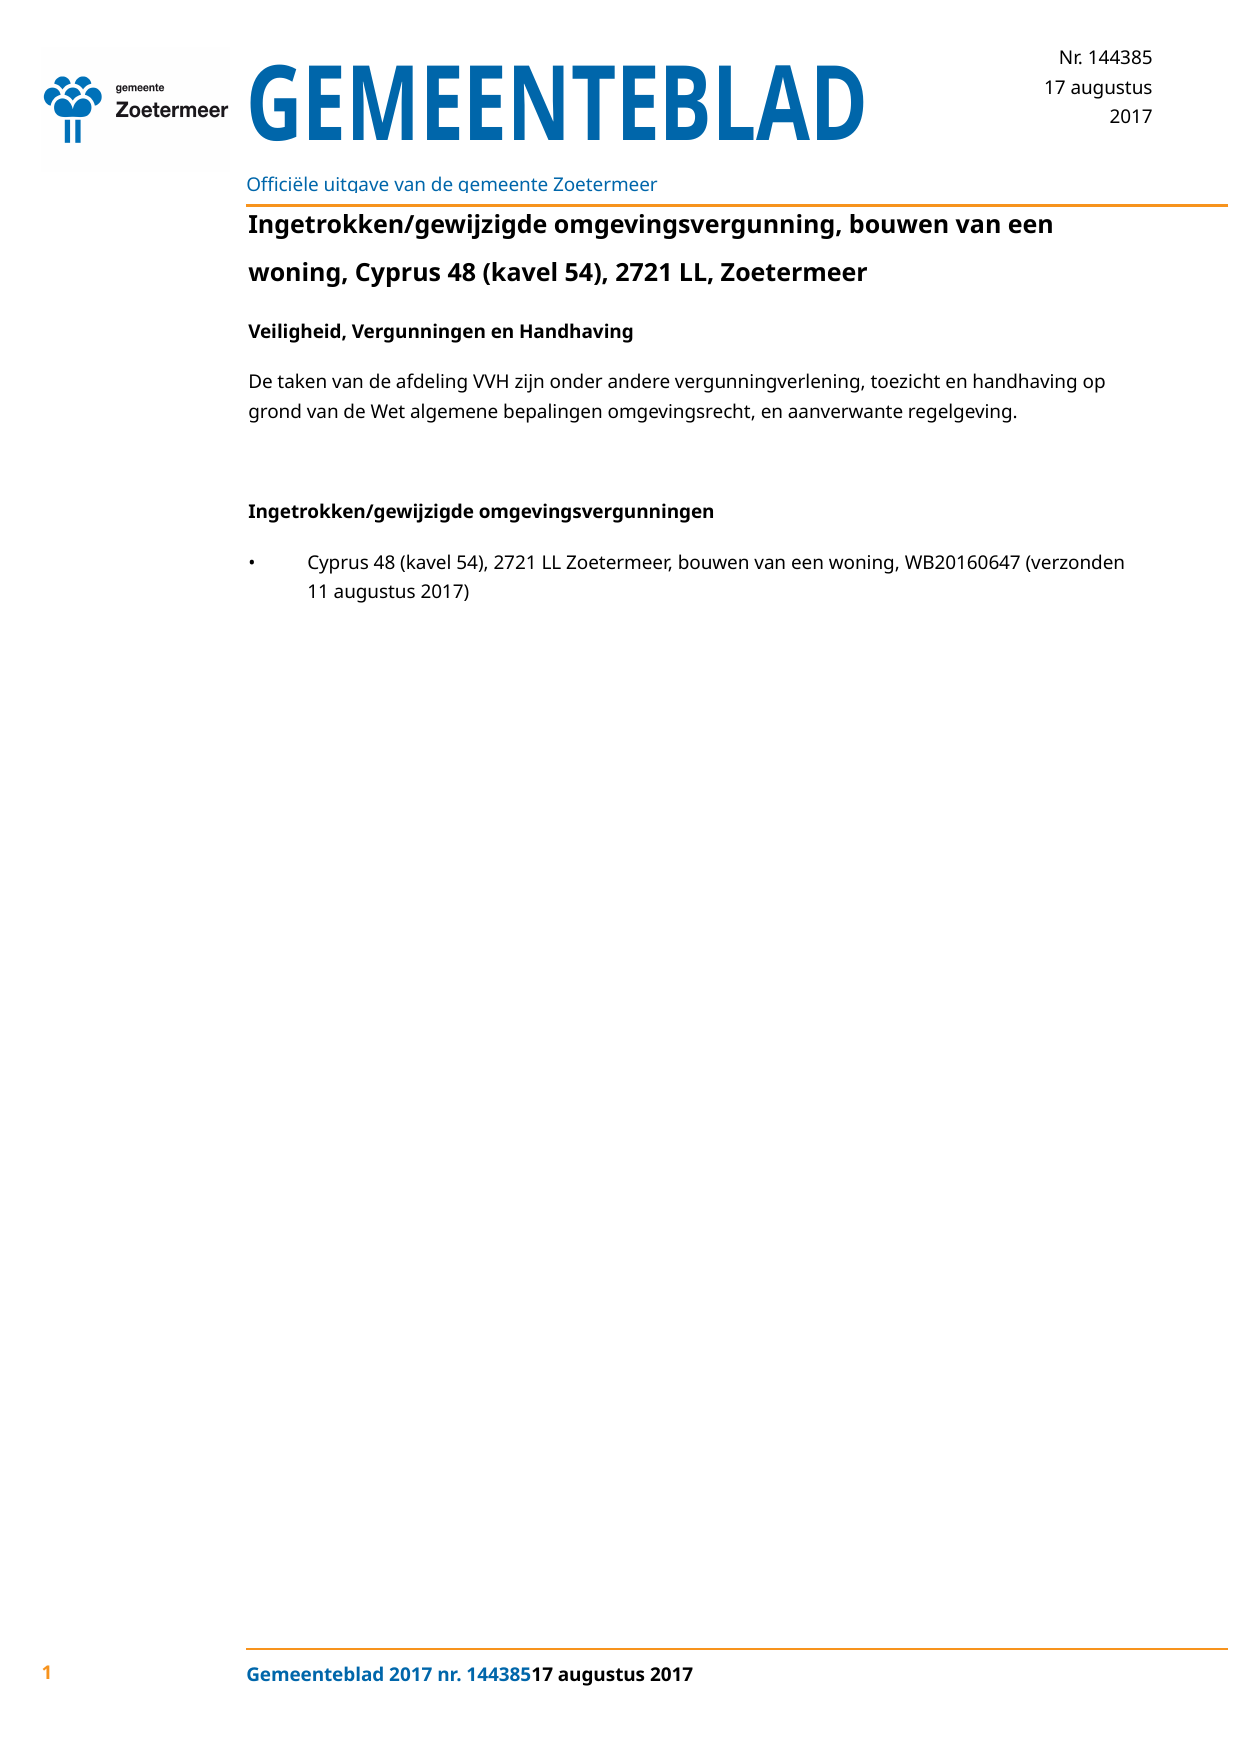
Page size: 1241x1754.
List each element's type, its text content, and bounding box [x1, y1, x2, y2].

picture [41, 47, 231, 172]
text Ingetrokken/gewijzigde omgevingsvergunningen [248, 499, 1152, 524]
text Veiligheid, Vergunningen en Handhaving [248, 318, 1152, 344]
text Ingetrokken/gewijzigde omgevingsvergunning, bouwen van een woning, Cyprus 48 (kavel 54), 2721 LL, Zoetermeer [248, 207, 1152, 288]
list Cyprus 48 (kavel 54), 2721 LL Zoetermeer, bouwen van een woning, WB20160647 (verzonden 11 augustus 2017) [248, 549, 1152, 604]
text De taken van de afdeling VVH zijn onder andere vergunningverlening, toezicht en handhaving op grond van de Wet algemene bepalingen omgevingsrecht, en aanverwante regelgeving. [248, 368, 1152, 424]
